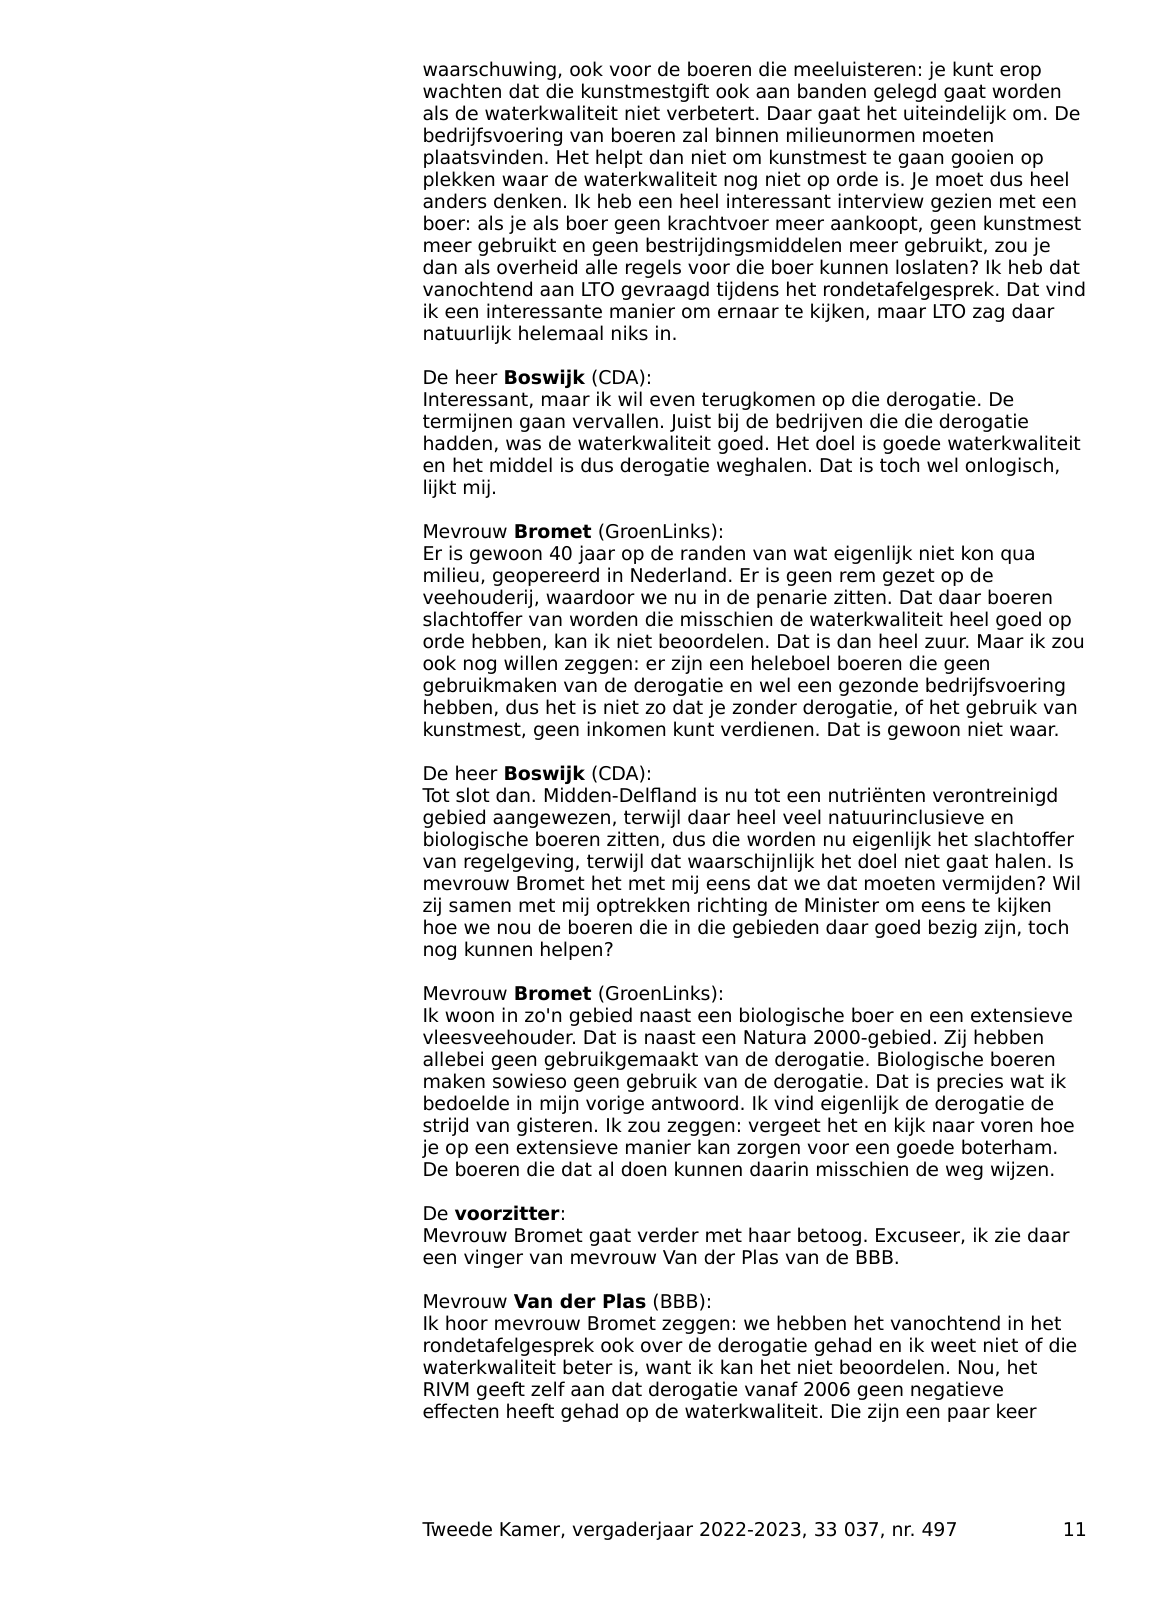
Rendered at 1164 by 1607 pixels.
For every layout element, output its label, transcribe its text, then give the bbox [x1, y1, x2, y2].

text waarschuwing, ook voor de boeren die meeluisteren: je kunt erop wachten dat die kunstmestgift ook aan banden gelegd gaat worden als de waterkwaliteit niet verbetert. Daar gaat het uiteindelijk om. De bedrijfsvoering van boeren zal binnen milieunormen moeten plaatsvinden. Het helpt dan niet om kunstmest te gaan gooien op plekken waar de waterkwaliteit nog niet op orde is. Je moet dus heel anders denken. Ik heb een heel interessant interview gezien met een boer: als je als boer geen krachtvoer meer aankoopt, geen kunstmest meer gebruikt en geen bestrijdingsmiddelen meer gebruikt, zou je dan als overheid alle regels voor die boer kunnen loslaten? Ik heb dat vanochtend aan LTO gevraagd tijdens het rondetafelgesprek. Dat vind ik een interessante manier om ernaar te kijken, maar LTO zag daar natuurlijk helemaal niks in. [422, 59, 1087, 345]
text Interessant, maar ik wil even terugkomen op die derogatie. De termijnen gaan vervallen. Juist bij de bedrijven die die derogatie hadden, was de waterkwaliteit goed. Het doel is goede waterkwaliteit en het middel is dus derogatie weghalen. Dat is toch wel onlogisch, lijkt mij. [422, 389, 1087, 499]
text Mevrouw Bromet (GroenLinks): [422, 521, 1087, 543]
text Mevrouw Van der Plas (BBB): [422, 1291, 1087, 1313]
text Ik woon in zo'n gebied naast een biologische boer en een extensieve vleesveehouder. Dat is naast een Natura 2000-gebied. Zij hebben allebei geen gebruikgemaakt van de derogatie. Biologische boeren maken sowieso geen gebruik van de derogatie. Dat is precies wat ik bedoelde in mijn vorige antwoord. Ik vind eigenlijk de derogatie de strijd van gisteren. Ik zou zeggen: vergeet het en kijk naar voren hoe je op een extensieve manier kan zorgen voor een goede boterham. De boeren die dat al doen kunnen daarin misschien de weg wijzen. [422, 1005, 1087, 1181]
text Mevrouw Bromet gaat verder met haar betoog. Excuseer, ik zie daar een vinger van mevrouw Van der Plas van de BBB. [422, 1225, 1087, 1269]
text Mevrouw Bromet (GroenLinks): [422, 983, 1087, 1005]
text Ik hoor mevrouw Bromet zeggen: we hebben het vanochtend in het rondetafelgesprek ook over de derogatie gehad en ik weet niet of die waterkwaliteit beter is, want ik kan het niet beoordelen. Nou, het RIVM geeft zelf aan dat derogatie vanaf 2006 geen negatieve effecten heeft gehad op de waterkwaliteit. Die zijn een paar keer [422, 1313, 1087, 1423]
text De voorzitter: [422, 1203, 1087, 1225]
text Tot slot dan. Midden-Delfland is nu tot een nutriënten verontreinigd gebied aangewezen, terwijl daar heel veel natuurinclusieve en biologische boeren zitten, dus die worden nu eigenlijk het slachtoffer van regelgeving, terwijl dat waarschijnlijk het doel niet gaat halen. Is mevrouw Bromet het met mij eens dat we dat moeten vermijden? Wil zij samen met mij optrekken richting de Minister om eens te kijken hoe we nou de boeren die in die gebieden daar goed bezig zijn, toch nog kunnen helpen? [422, 785, 1087, 961]
text Er is gewoon 40 jaar op de randen van wat eigenlijk niet kon qua milieu, geopereerd in Nederland. Er is geen rem gezet op de veehouderij, waardoor we nu in de penarie zitten. Dat daar boeren slachtoffer van worden die misschien de waterkwaliteit heel goed op orde hebben, kan ik niet beoordelen. Dat is dan heel zuur. Maar ik zou ook nog willen zeggen: er zijn een heleboel boeren die geen gebruikmaken van de derogatie en wel een gezonde bedrijfsvoering hebben, dus het is niet zo dat je zonder derogatie, of het gebruik van kunstmest, geen inkomen kunt verdienen. Dat is gewoon niet waar. [422, 543, 1087, 741]
text De heer Boswijk (CDA): [422, 367, 1087, 389]
text De heer Boswijk (CDA): [422, 763, 1087, 785]
